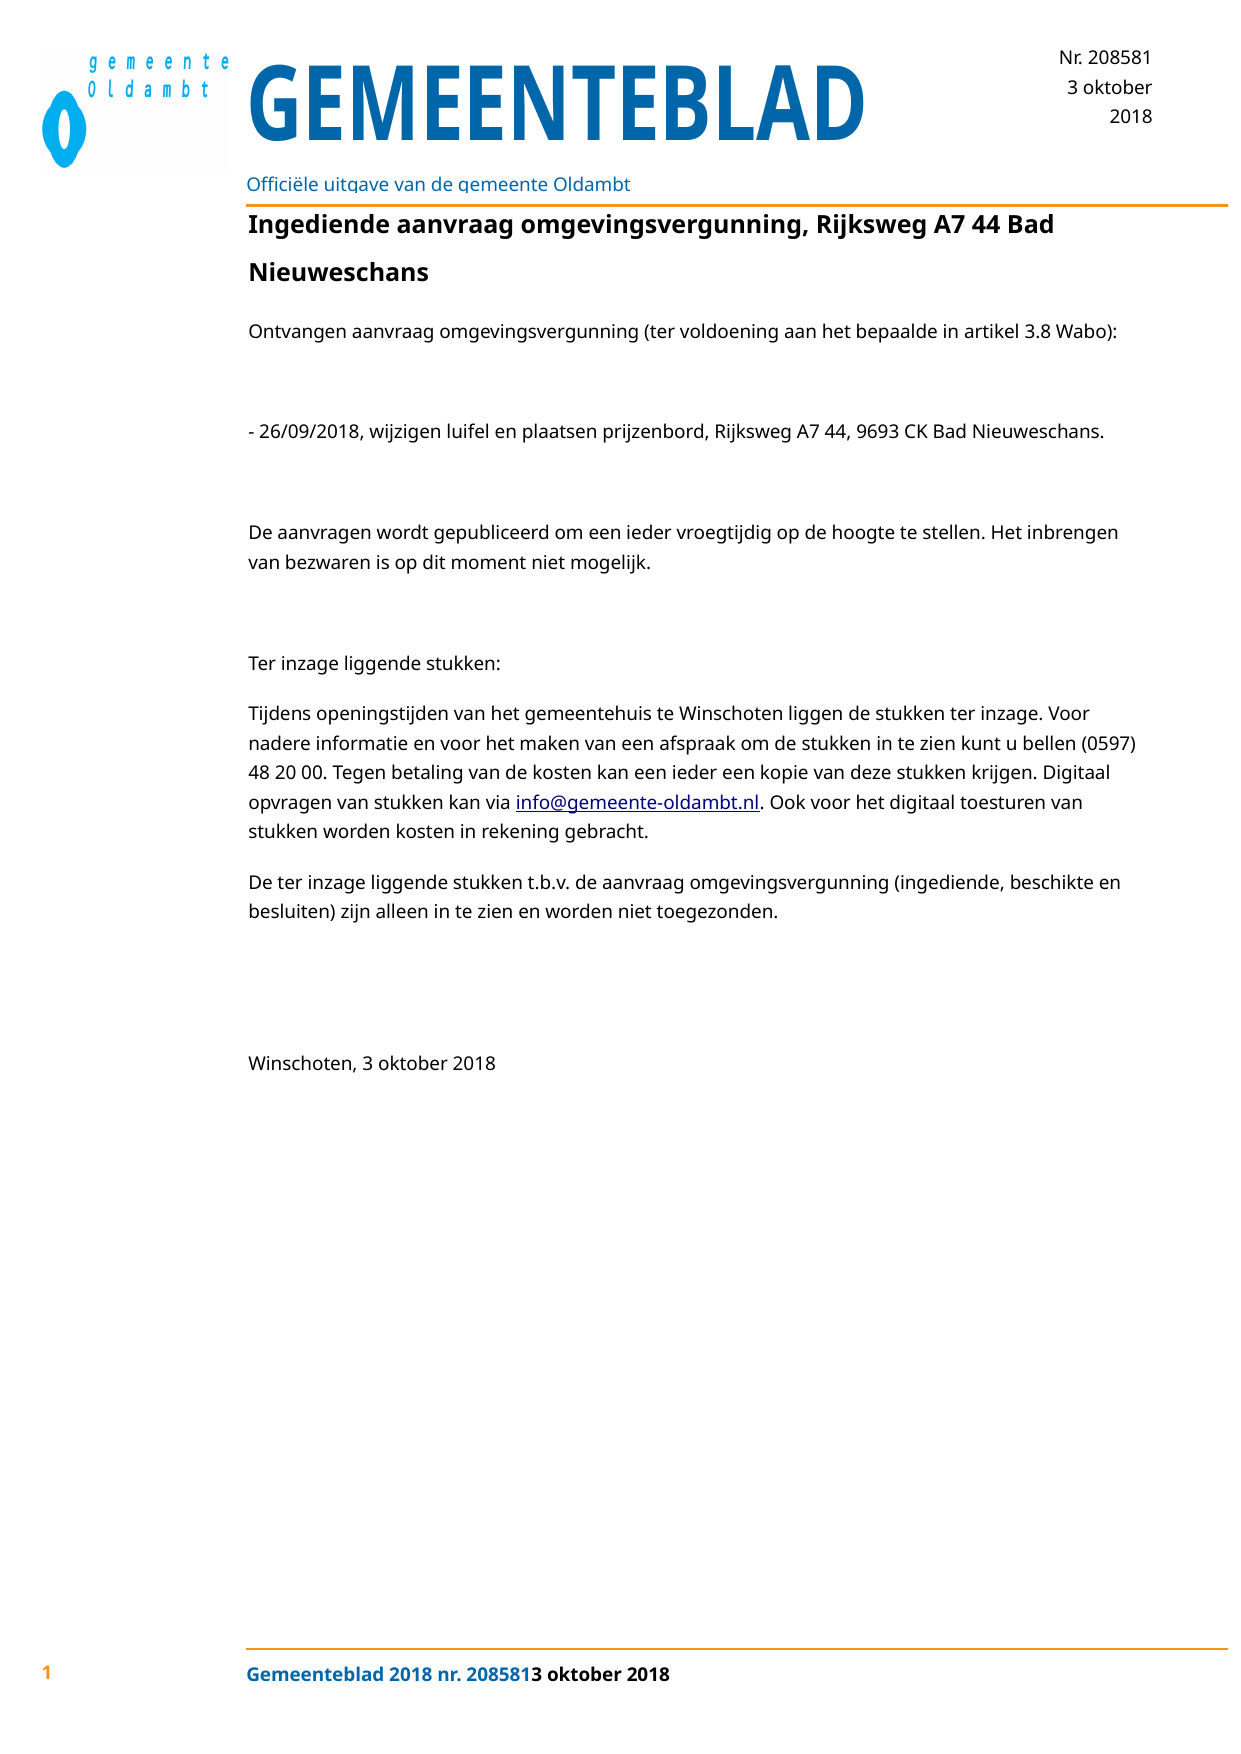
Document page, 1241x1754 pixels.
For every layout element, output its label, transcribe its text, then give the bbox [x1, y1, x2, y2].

text Ter inzage liggende stukken: [248, 650, 1152, 676]
text De ter inzage liggende stukken t.b.v. de aanvraag omgevingsvergunning (ingediende, beschikte en besluiten) zijn alleen in te zien en worden niet toegezonden. [248, 869, 1152, 924]
text Winschoten, 3 oktober 2018 [248, 1050, 1152, 1076]
text Tijdens openingstijden van het gemeentehuis te Winschoten liggen de stukken ter inzage. Voor nadere informatie en voor het maken van een afspraak om de stukken in te zien kunt u bellen (0597) 48 20 00. Tegen betaling van de kosten kan een ieder een kopie van deze stukken krijgen. Digitaal opvragen van stukken kan via info@gemeente-oldambt.nl. Ook voor het digitaal toesturen van stukken worden kosten in rekening gebracht. [248, 700, 1152, 844]
text De aanvragen wordt gepubliceerd om een ieder vroegtijdig op de hoogte te stellen. Het inbrengen van bezwaren is op dit moment niet mogelijk. [248, 519, 1152, 575]
text Ontvangen aanvraag omgevingsvergunning (ter voldoening aan het bepaalde in artikel 3.8 Wabo): [248, 318, 1152, 344]
text Ingediende aanvraag omgevingsvergunning, Rijksweg A7 44 Bad Nieuweschans [248, 207, 1152, 288]
picture [41, 47, 231, 172]
text - 26/09/2018, wijzigen luifel en plaatsen prijzenbord, Rijksweg A7 44, 9693 CK Bad Nieuweschans. [248, 419, 1152, 444]
